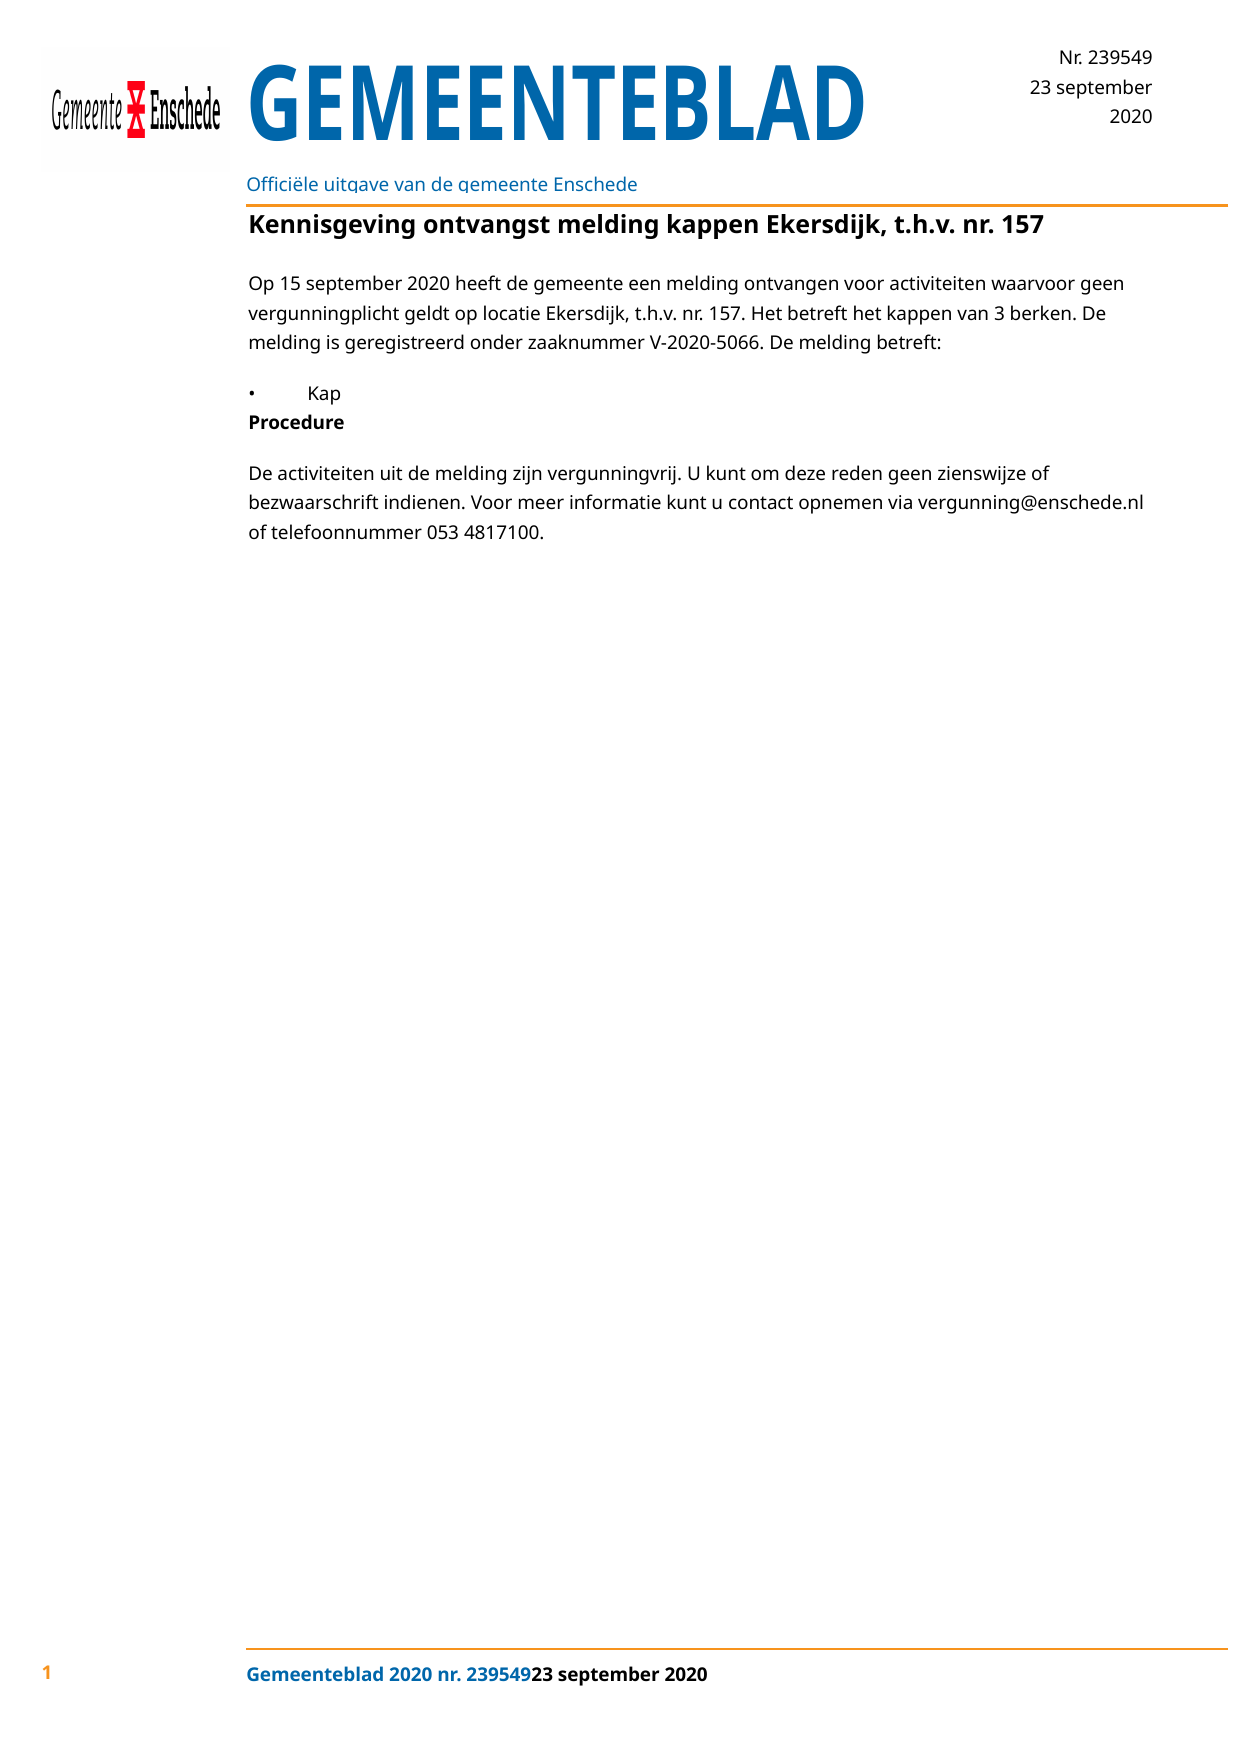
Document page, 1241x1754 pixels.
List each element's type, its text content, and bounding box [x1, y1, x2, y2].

list Kap [248, 380, 1152, 406]
text Op 15 september 2020 heeft de gemeente een melding ontvangen voor activiteiten waarvoor geen vergunningplicht geldt op locatie Ekersdijk, t.h.v. nr. 157. Het betreft het kappen van 3 berken. De melding is geregistreerd onder zaaknummer V-2020-5066. De melding betreft: [248, 270, 1152, 355]
text Procedure [248, 409, 1152, 435]
text Kennisgeving ontvangst melding kappen Ekersdijk, t.h.v. nr. 157 [248, 207, 1152, 241]
text De activiteiten uit de melding zijn vergunningvrij. U kunt om deze reden geen zienswijze of bezwaarschrift indienen. Voor meer informatie kunt u contact opnemen via vergunning@enschede.nl of telefoonnummer 053 4817100. [248, 460, 1152, 545]
picture [41, 47, 231, 172]
